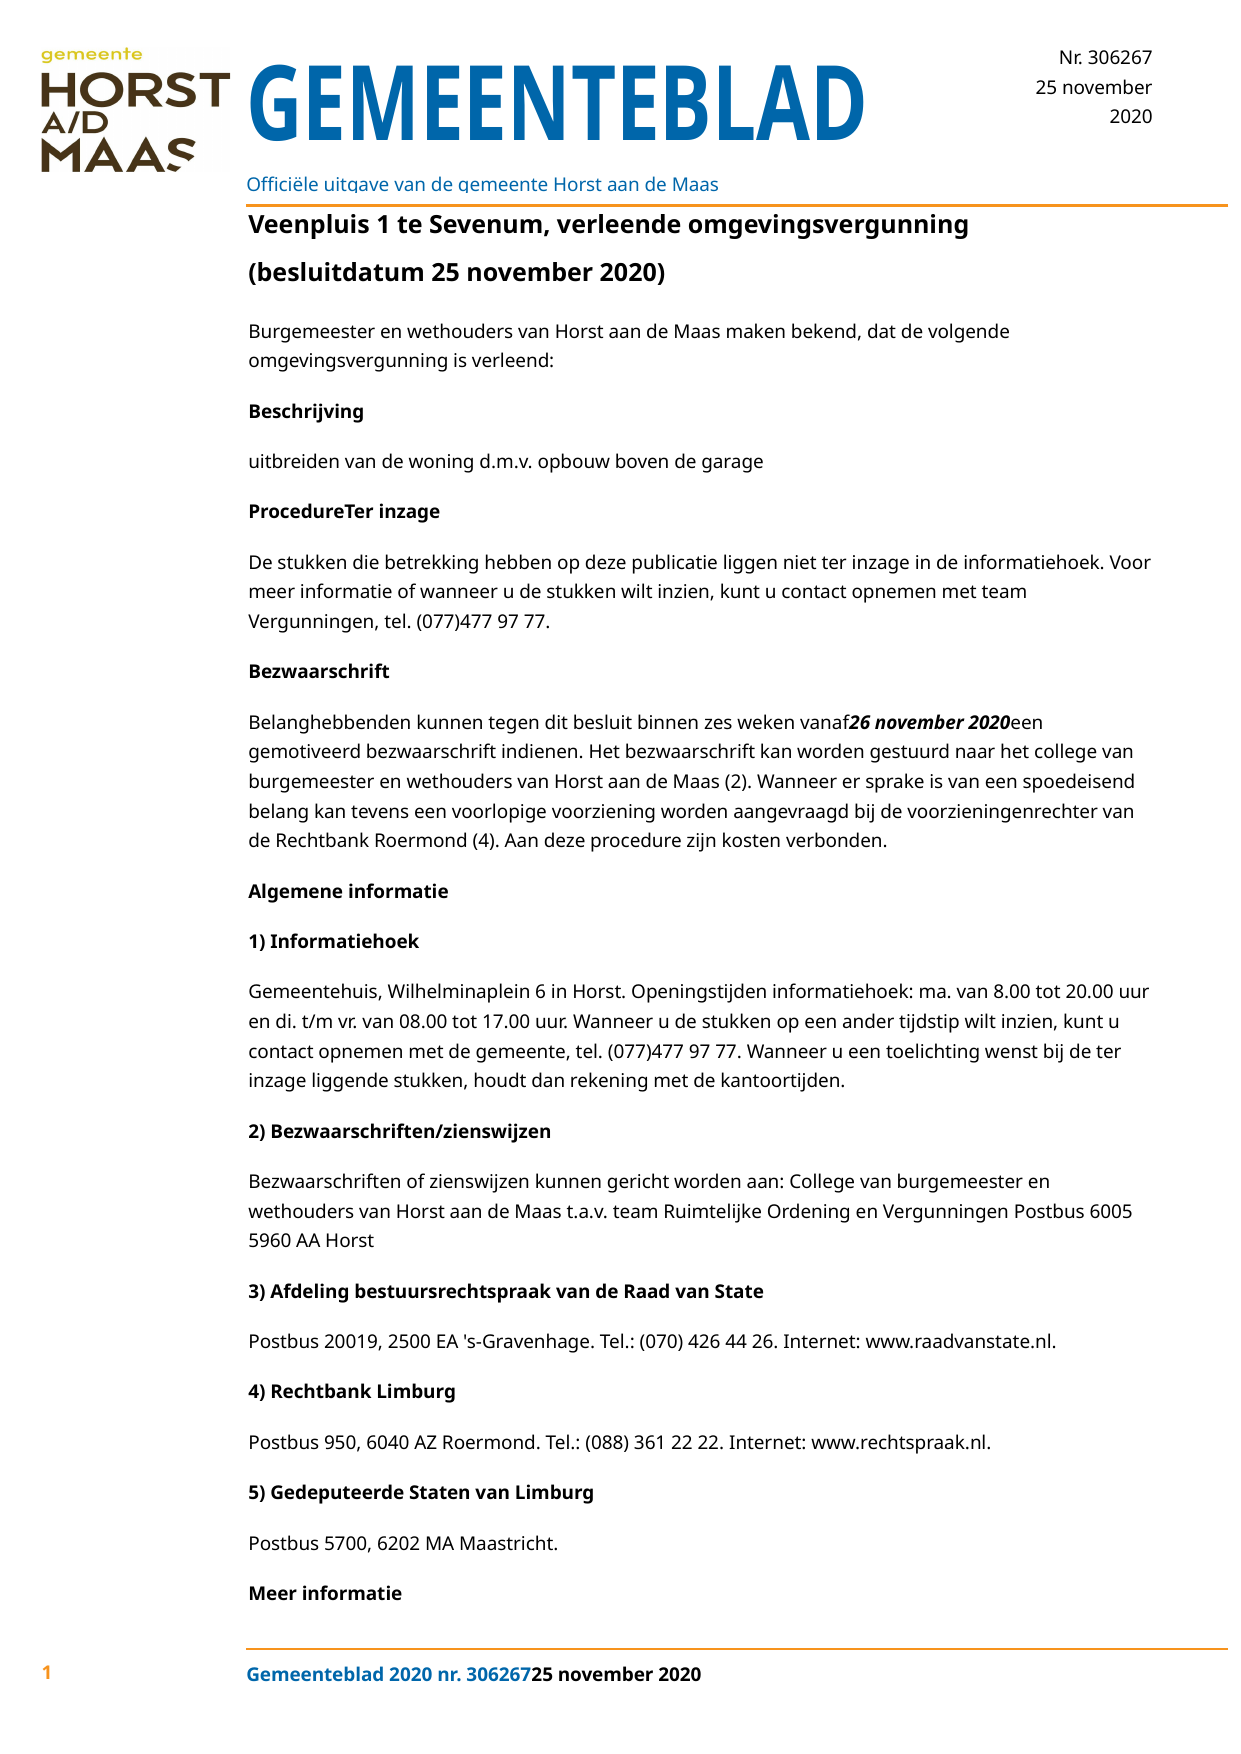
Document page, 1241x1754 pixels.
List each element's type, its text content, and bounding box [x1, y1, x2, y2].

text Beschrijving [248, 398, 1152, 424]
text 1) Informatiehoek [248, 928, 1152, 954]
text Meer informatie [248, 1580, 1152, 1606]
text De stukken die betrekking hebben op deze publicatie liggen niet ter inzage in de informatiehoek. Voor meer informatie of wanneer u de stukken wilt inzien, kunt u contact opnemen met team Vergunningen, tel. (077)477 97 77. [248, 549, 1152, 634]
text 2) Bezwaarschriften/zienswijzen [248, 1118, 1152, 1144]
text Bezwaarschriften of zienswijzen kunnen gericht worden aan: College van burgemeester en wethouders van Horst aan de Maas t.a.v. team Ruimtelijke Ordening en Vergunningen Postbus 6005 5960 AA Horst [248, 1168, 1152, 1253]
text Veenpluis 1 te Sevenum, verleende omgevingsvergunning (besluitdatum 25 november 2020) [248, 207, 1152, 288]
picture [41, 47, 231, 172]
text Belanghebbenden kunnen tegen dit besluit binnen zes weken vanaf26 november 2020een gemotiveerd bezwaarschrift indienen. Het bezwaarschrift kan worden gestuurd naar het college van burgemeester en wethouders van Horst aan de Maas (2). Wanneer er sprake is van een spoedeisend belang kan tevens een voorlopige voorziening worden aangevraagd bij de voorzieningenrechter van de Rechtbank Roermond (4). Aan deze procedure zijn kosten verbonden. [248, 709, 1152, 853]
text Postbus 20019, 2500 EA 's-Gravenhage. Tel.: (070) 426 44 26. Internet: www.raadvanstate.nl. [248, 1328, 1152, 1354]
text ProcedureTer inzage [248, 499, 1152, 524]
text Algemene informatie [248, 878, 1152, 904]
text 4) Rechtbank Limburg [248, 1379, 1152, 1404]
text Postbus 950, 6040 AZ Roermond. Tel.: (088) 361 22 22. Internet: www.rechtspraak.nl. [248, 1429, 1152, 1455]
text Postbus 5700, 6202 MA Maastricht. [248, 1530, 1152, 1556]
text uitbreiden van de woning d.m.v. opbouw boven de garage [248, 448, 1152, 474]
text 5) Gedeputeerde Staten van Limburg [248, 1479, 1152, 1505]
text Gemeentehuis, Wilhelminaplein 6 in Horst. Openingstijden informatiehoek: ma. van 8.00 tot 20.00 uur en di. t/m vr. van 08.00 tot 17.00 uur. Wanneer u de stukken op een ander tijdstip wilt inzien, kunt u contact opnemen met de gemeente, tel. (077)477 97 77. Wanneer u een toelichting wenst bij de ter inzage liggende stukken, houdt dan rekening met de kantoortijden. [248, 979, 1152, 1093]
text Burgemeester en wethouders van Horst aan de Maas maken bekend, dat de volgende omgevingsvergunning is verleend: [248, 318, 1152, 373]
text Bezwaarschrift [248, 659, 1152, 684]
text 3) Afdeling bestuursrechtspraak van de Raad van State [248, 1278, 1152, 1304]
